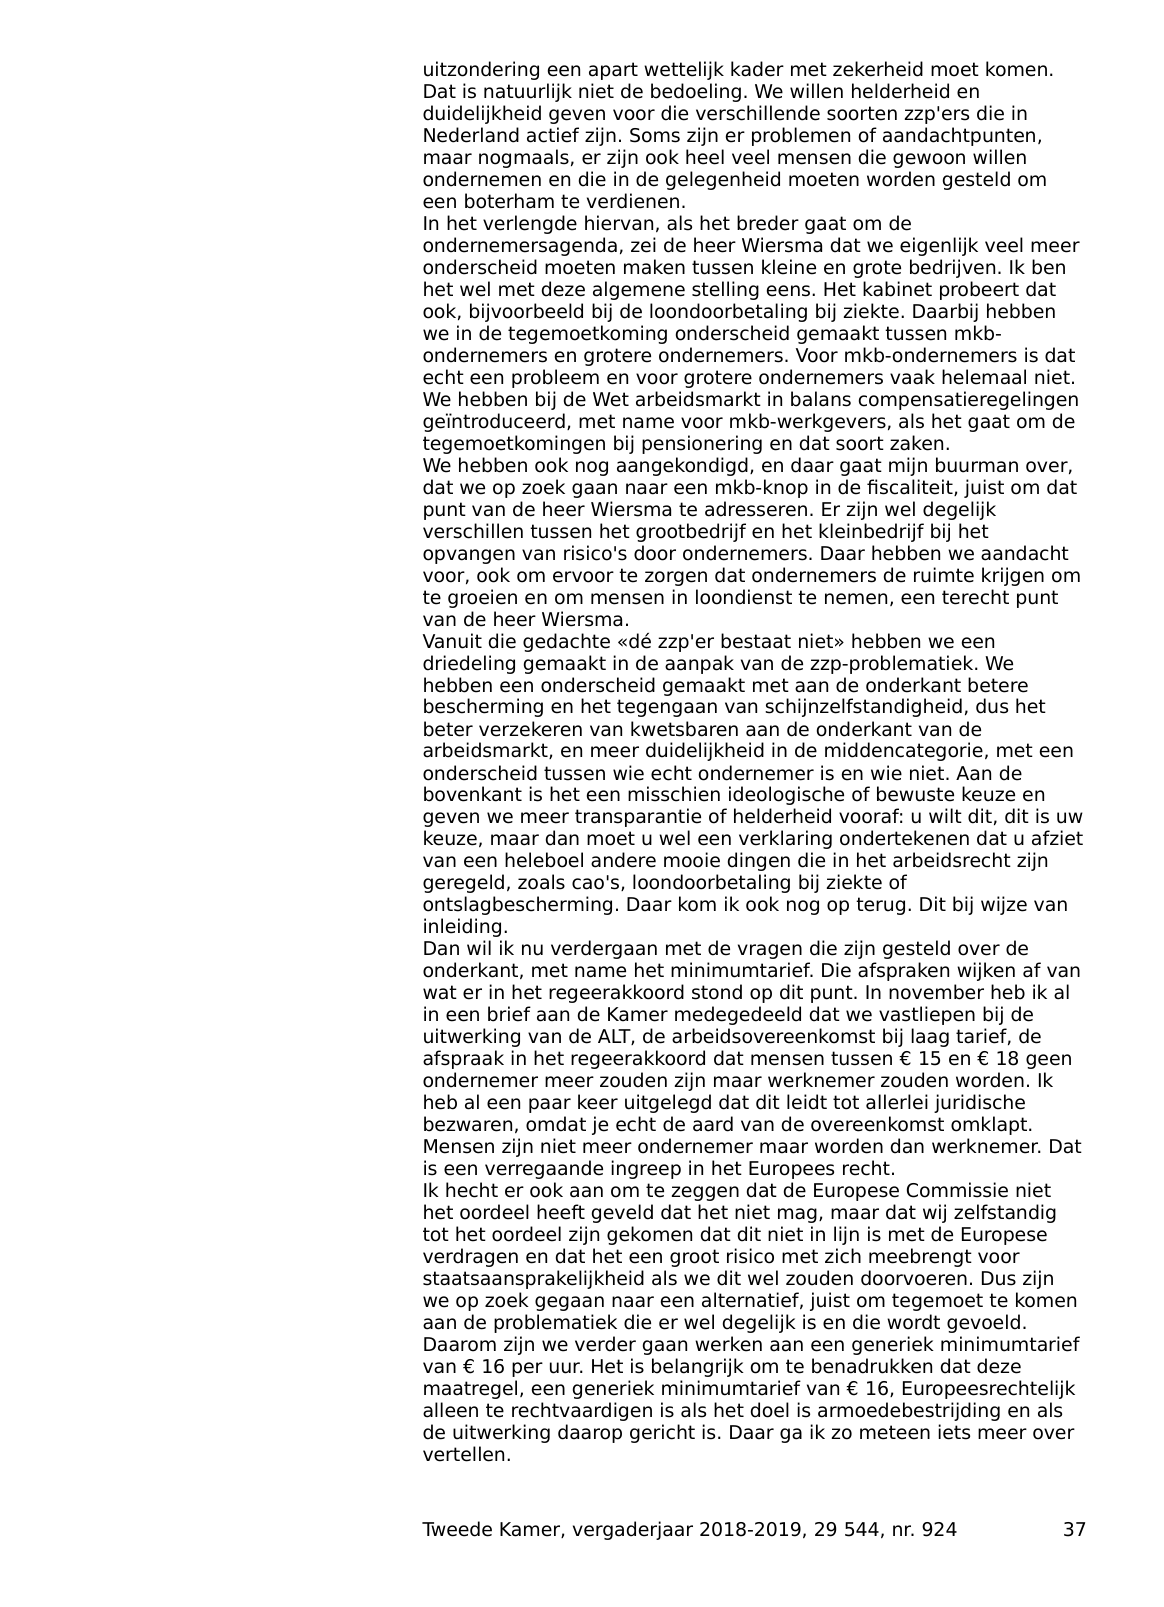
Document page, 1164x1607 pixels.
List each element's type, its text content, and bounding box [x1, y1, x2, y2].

text Vanuit die gedachte «dé zzp'er bestaat niet» hebben we een driedeling gemaakt in de aanpak van de zzp-problematiek. We hebben een onderscheid gemaakt met aan de onderkant betere bescherming en het tegengaan van schijnzelfstandigheid, dus het beter verzekeren van kwetsbaren aan de onderkant van de arbeidsmarkt, en meer duidelijkheid in de middencategorie, met een onderscheid tussen wie echt ondernemer is en wie niet. Aan de bovenkant is het een misschien ideologische of bewuste keuze en geven we meer transparantie of helderheid vooraf: u wilt dit, dit is uw keuze, maar dan moet u wel een verklaring ondertekenen dat u afziet van een heleboel andere mooie dingen die in het arbeidsrecht zijn geregeld, zoals cao's, loondoorbetaling bij ziekte of ontslagbescherming. Daar kom ik ook nog op terug. Dit bij wijze van inleiding. [422, 631, 1087, 938]
text We hebben ook nog aangekondigd, en daar gaat mijn buurman over, dat we op zoek gaan naar een mkb-knop in de fiscaliteit, juist om dat punt van de heer Wiersma te adresseren. Er zijn wel degelijk verschillen tussen het grootbedrijf en het kleinbedrijf bij het opvangen van risico's door ondernemers. Daar hebben we aandacht voor, ook om ervoor te zorgen dat ondernemers de ruimte krijgen om te groeien en om mensen in loondienst te nemen, een terecht punt van de heer Wiersma. [422, 455, 1087, 631]
text Dan wil ik nu verdergaan met de vragen die zijn gesteld over de onderkant, met name het minimumtarief. Die afspraken wijken af van wat er in het regeerakkoord stond op dit punt. In november heb ik al in een brief aan de Kamer medegedeeld dat we vastliepen bij de uitwerking van de ALT, de arbeidsovereenkomst bij laag tarief, de afspraak in het regeerakkoord dat mensen tussen € 15 en € 18 geen ondernemer meer zouden zijn maar werknemer zouden worden. Ik heb al een paar keer uitgelegd dat dit leidt tot allerlei juridische bezwaren, omdat je echt de aard van de overeenkomst omklapt. Mensen zijn niet meer ondernemer maar worden dan werknemer. Dat is een verregaande ingreep in het Europees recht. [422, 938, 1087, 1180]
text uitzondering een apart wettelijk kader met zekerheid moet komen. Dat is natuurlijk niet de bedoeling. We willen helderheid en duidelijkheid geven voor die verschillende soorten zzp'ers die in Nederland actief zijn. Soms zijn er problemen of aandachtpunten, maar nogmaals, er zijn ook heel veel mensen die gewoon willen ondernemen en die in de gelegenheid moeten worden gesteld om een boterham te verdienen. [422, 59, 1087, 213]
text Ik hecht er ook aan om te zeggen dat de Europese Commissie niet het oordeel heeft geveld dat het niet mag, maar dat wij zelfstandig tot het oordeel zijn gekomen dat dit niet in lijn is met de Europese verdragen en dat het een groot risico met zich meebrengt voor staatsaansprakelijkheid als we dit wel zouden doorvoeren. Dus zijn we op zoek gegaan naar een alternatief, juist om tegemoet te komen aan de problematiek die er wel degelijk is en die wordt gevoeld. Daarom zijn we verder gaan werken aan een generiek minimumtarief van € 16 per uur. Het is belangrijk om te benadrukken dat deze maatregel, een generiek minimumtarief van € 16, Europeesrechtelijk alleen te rechtvaardigen is als het doel is armoedebestrijding en als de uitwerking daarop gericht is. Daar ga ik zo meteen iets meer over vertellen. [422, 1180, 1087, 1466]
text In het verlengde hiervan, als het breder gaat om de ondernemersagenda, zei de heer Wiersma dat we eigenlijk veel meer onderscheid moeten maken tussen kleine en grote bedrijven. Ik ben het wel met deze algemene stelling eens. Het kabinet probeert dat ook, bijvoorbeeld bij de loondoorbetaling bij ziekte. Daarbij hebben we in de tegemoetkoming onderscheid gemaakt tussen mkb-ondernemers en grotere ondernemers. Voor mkb-ondernemers is dat echt een probleem en voor grotere ondernemers vaak helemaal niet. We hebben bij de Wet arbeidsmarkt in balans compensatieregelingen geïntroduceerd, met name voor mkb-werkgevers, als het gaat om de tegemoetkomingen bij pensionering en dat soort zaken. [422, 213, 1087, 455]
